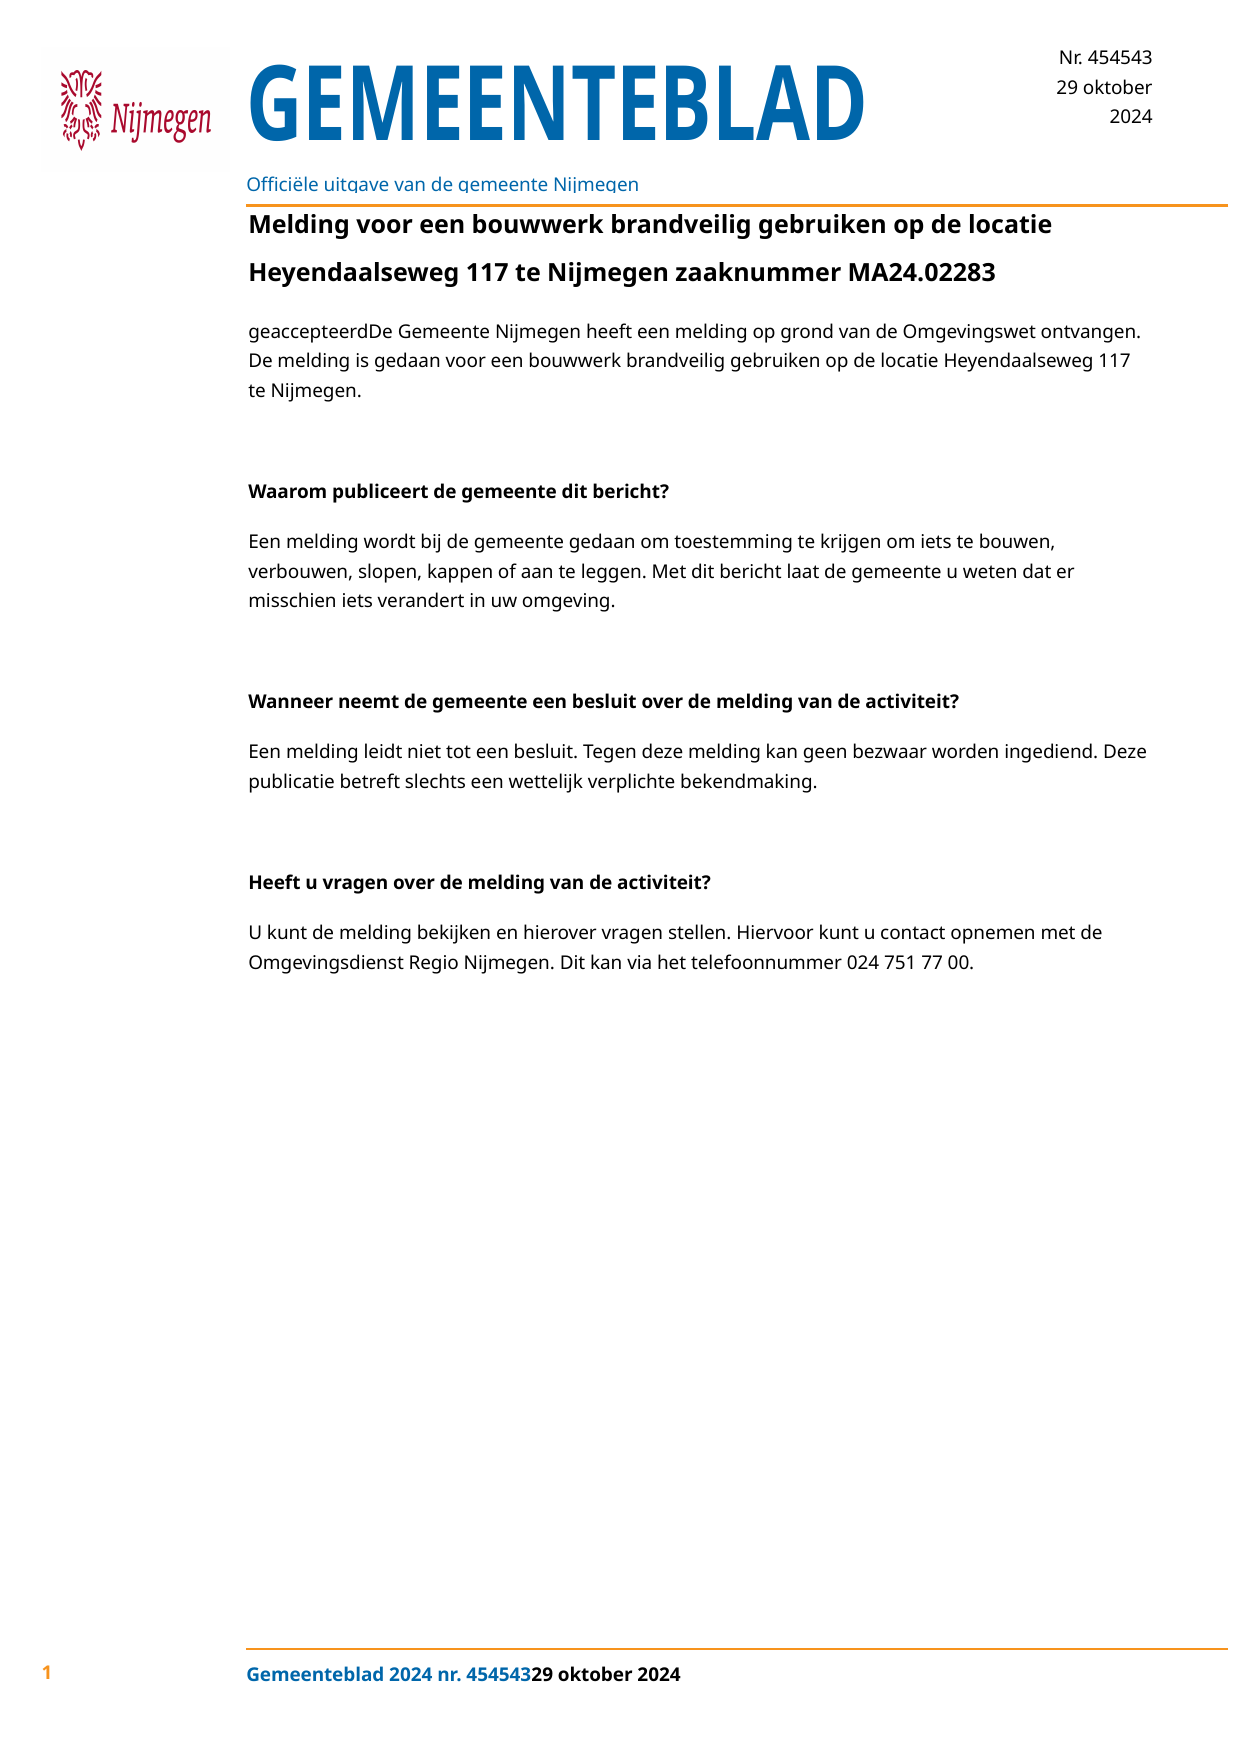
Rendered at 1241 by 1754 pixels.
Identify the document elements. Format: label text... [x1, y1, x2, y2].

text Waarom publiceert de gemeente dit bericht? [248, 478, 1152, 504]
text Wanneer neemt de gemeente een besluit over de melding van de activiteit? [248, 688, 1152, 714]
text geaccepteerdDe Gemeente Nijmegen heeft een melding op grond van de Omgevingswet ontvangen. De melding is gedaan voor een bouwwerk brandveilig gebruiken op de locatie Heyendaalseweg 117 te Nijmegen. [248, 318, 1152, 403]
text Melding voor een bouwwerk brandveilig gebruiken op de locatie Heyendaalseweg 117 te Nijmegen zaaknummer MA24.02283 [248, 207, 1152, 288]
text Heeft u vragen over de melding van de activiteit? [248, 869, 1152, 895]
text Een melding wordt bij de gemeente gedaan om toestemming te krijgen om iets te bouwen, verbouwen, slopen, kappen of aan te leggen. Met dit bericht laat de gemeente u weten dat er misschien iets verandert in uw omgeving. [248, 528, 1152, 613]
text U kunt de melding bekijken en hierover vragen stellen. Hiervoor kunt u contact opnemen met de Omgevingsdienst Regio Nijmegen. Dit kan via het telefoonnummer 024 751 77 00. [248, 919, 1152, 975]
text Een melding leidt niet tot een besluit. Tegen deze melding kan geen bezwaar worden ingediend. Deze publicatie betreft slechts een wettelijk verplichte bekendmaking. [248, 739, 1152, 794]
picture [41, 47, 231, 172]
